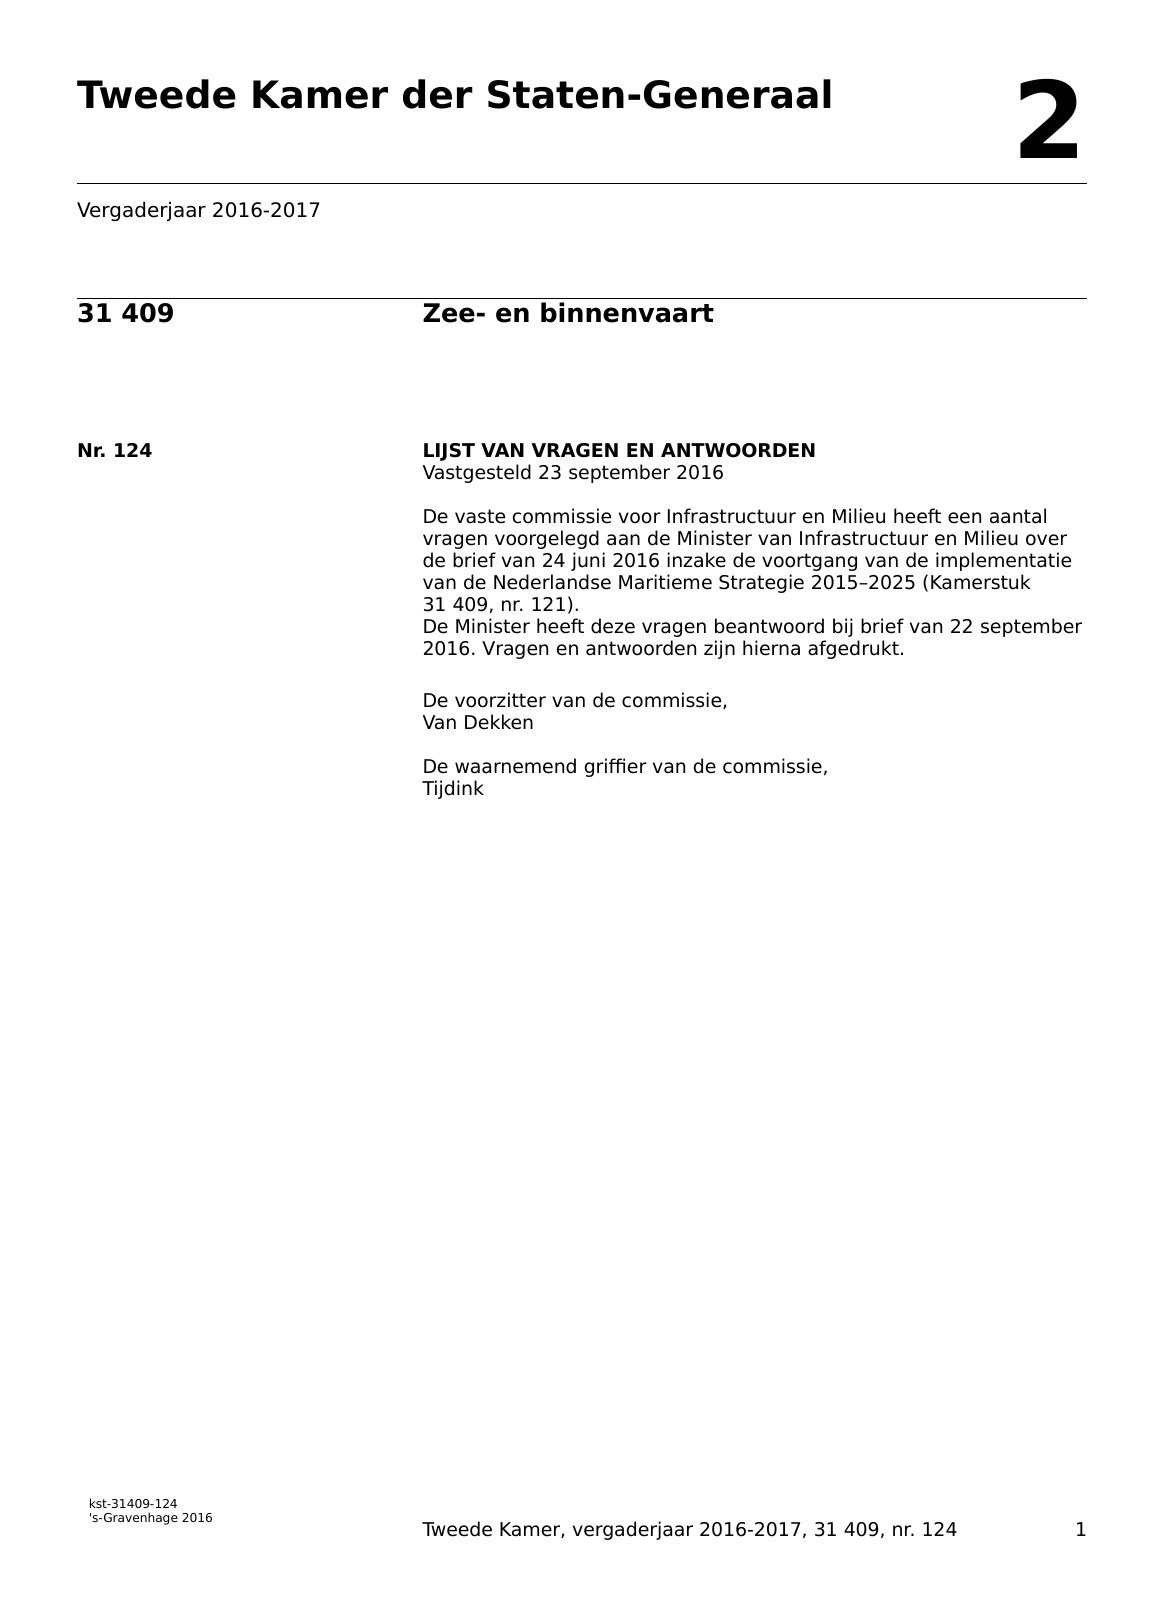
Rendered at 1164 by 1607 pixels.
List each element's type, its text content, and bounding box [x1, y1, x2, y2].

text De Minister heeft deze vragen beantwoord bij brief van 22 september 2016. Vragen en antwoorden zijn hierna afgedrukt. [422, 616, 1087, 660]
text De waarnemend griffier van de commissie, Tijdink [422, 756, 1087, 800]
text kst-31409-124 [88, 1497, 323, 1511]
text 's-Gravenhage 2016 [88, 1511, 323, 1525]
table_header 2 [886, 59, 1087, 183]
subtitle Nr. 124 LIJST VAN VRAGEN EN ANTWOORDEN [77, 440, 1087, 462]
text De vaste commissie voor Infrastructuur en Milieu heeft een aantal vragen voorgelegd aan de Minister van Infrastructuur en Milieu over de brief van 24 juni 2016 inzake de voortgang van de implementatie van de Nederlandse Maritieme Strategie 2015–2025 (Kamerstuk 31 409, nr. 121). [422, 506, 1087, 616]
table_header Tweede Kamer der Staten-Generaal [77, 59, 886, 183]
subtitle 31 409 Zee- en binnenvaart [77, 299, 1087, 329]
text Vastgesteld 23 september 2016 [422, 462, 1087, 484]
text De voorzitter van de commissie, Van Dekken [422, 690, 1087, 734]
table_cell Vergaderjaar 2016-2017 [77, 184, 1087, 298]
